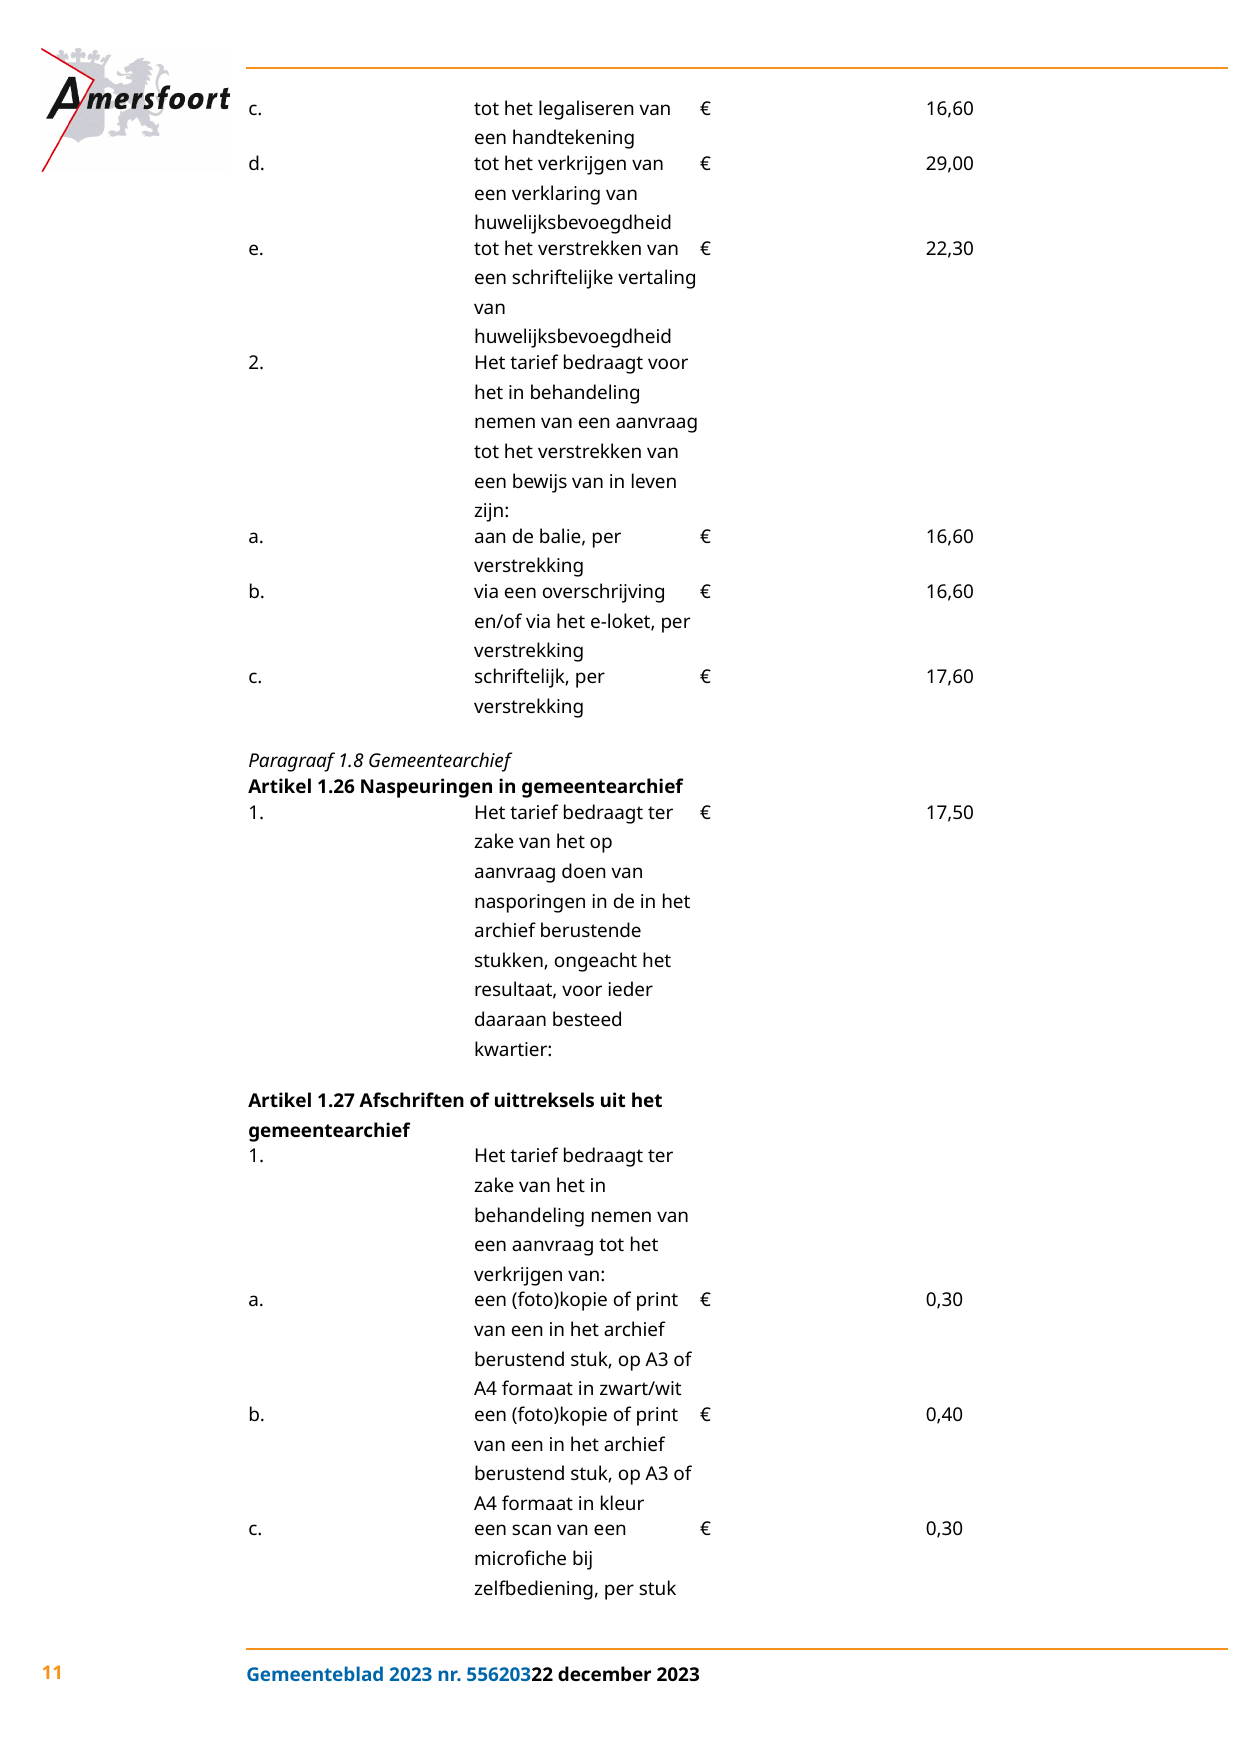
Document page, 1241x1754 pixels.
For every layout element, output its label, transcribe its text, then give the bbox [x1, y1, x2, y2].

table_cell € [700, 150, 926, 235]
table_cell b. [248, 1401, 474, 1516]
table_cell € [700, 1401, 926, 1516]
table_cell € [700, 235, 926, 349]
table_cell schriftelijk, per verstrekking [474, 663, 700, 719]
table_cell 0,40 [926, 1401, 1152, 1516]
table_cell Artikel 1.26 Naspeuringen in gemeentearchief [248, 774, 700, 799]
table_cell Paragraaf 1.8 Gemeentearchief [248, 748, 700, 773]
table_cell een (foto)kopie of print van een in het archief berustend stuk, op A3 of A4 formaat in kleur [474, 1401, 700, 1516]
table_cell aan de balie, per verstrekking [474, 523, 700, 578]
table_header [926, 722, 1152, 748]
table_cell € [700, 523, 926, 578]
table_cell 1. [248, 799, 474, 1062]
table_cell a. [248, 1287, 474, 1401]
table_cell [700, 748, 926, 773]
table_cell e. [248, 235, 474, 349]
table_cell 17,50 [926, 799, 1152, 1062]
table_cell [926, 1087, 1152, 1143]
table_cell € [700, 663, 926, 719]
table_cell [926, 1143, 1152, 1287]
table_cell 0,30 [926, 1287, 1152, 1401]
table_cell [700, 774, 926, 799]
table_cell [474, 1062, 700, 1087]
table_cell 17,60 [926, 663, 1152, 719]
table_cell [926, 350, 1152, 523]
table_cell € [700, 579, 926, 663]
table_header [474, 722, 700, 748]
picture [41, 47, 231, 172]
table_cell [248, 1062, 474, 1087]
table_cell tot het legaliseren van een handtekening [474, 95, 700, 150]
table_cell een (foto)kopie of print van een in het archief berustend stuk, op A3 of A4 formaat in zwart/wit [474, 1287, 700, 1401]
table_cell Artikel 1.27 Afschriften of uittreksels uit het gemeentearchief [248, 1087, 700, 1143]
table_cell 22,30 [926, 235, 1152, 349]
table_cell 16,60 [926, 579, 1152, 663]
table_cell tot het verstrekken van een schriftelijke vertaling van huwelijksbevoegdheid [474, 235, 700, 349]
table_cell c. [248, 1516, 474, 1601]
table_cell € [700, 799, 926, 1062]
table_cell 1. [248, 1143, 474, 1287]
table_header [248, 722, 474, 748]
table_cell via een overschrijving en/of via het e-loket, per verstrekking [474, 579, 700, 663]
table_cell [926, 1062, 1152, 1087]
table_cell [926, 774, 1152, 799]
table_cell [700, 350, 926, 523]
table_cell 29,00 [926, 150, 1152, 235]
table_cell a. [248, 523, 474, 578]
table_header [700, 722, 926, 748]
table_cell Het tarief bedraagt voor het in behandeling nemen van een aanvraag tot het verstrekken van een bewijs van in leven zijn: [474, 350, 700, 523]
table_cell 16,60 [926, 95, 1152, 150]
table_cell € [700, 1287, 926, 1401]
table_cell een scan van een microfiche bij zelfbediening, per stuk [474, 1516, 700, 1601]
table_cell € [700, 95, 926, 150]
table_cell € [700, 1516, 926, 1601]
table_cell [700, 1087, 926, 1143]
table_cell 2. [248, 350, 474, 523]
table_cell tot het verkrijgen van een verklaring van huwelijksbevoegdheid [474, 150, 700, 235]
table_cell b. [248, 579, 474, 663]
table_cell c. [248, 95, 474, 150]
table_cell c. [248, 663, 474, 719]
table_cell 0,30 [926, 1516, 1152, 1601]
table_cell [926, 748, 1152, 773]
table_cell Het tarief bedraagt ter zake van het op aanvraag doen van nasporingen in de in het archief berustende stukken, ongeacht het resultaat, voor ieder daaraan besteed kwartier: [474, 799, 700, 1062]
table_cell [700, 1062, 926, 1087]
table_cell d. [248, 150, 474, 235]
table_cell Het tarief bedraagt ter zake van het in behandeling nemen van een aanvraag tot het verkrijgen van: [474, 1143, 700, 1287]
table_cell [700, 1143, 926, 1287]
table_cell 16,60 [926, 523, 1152, 578]
